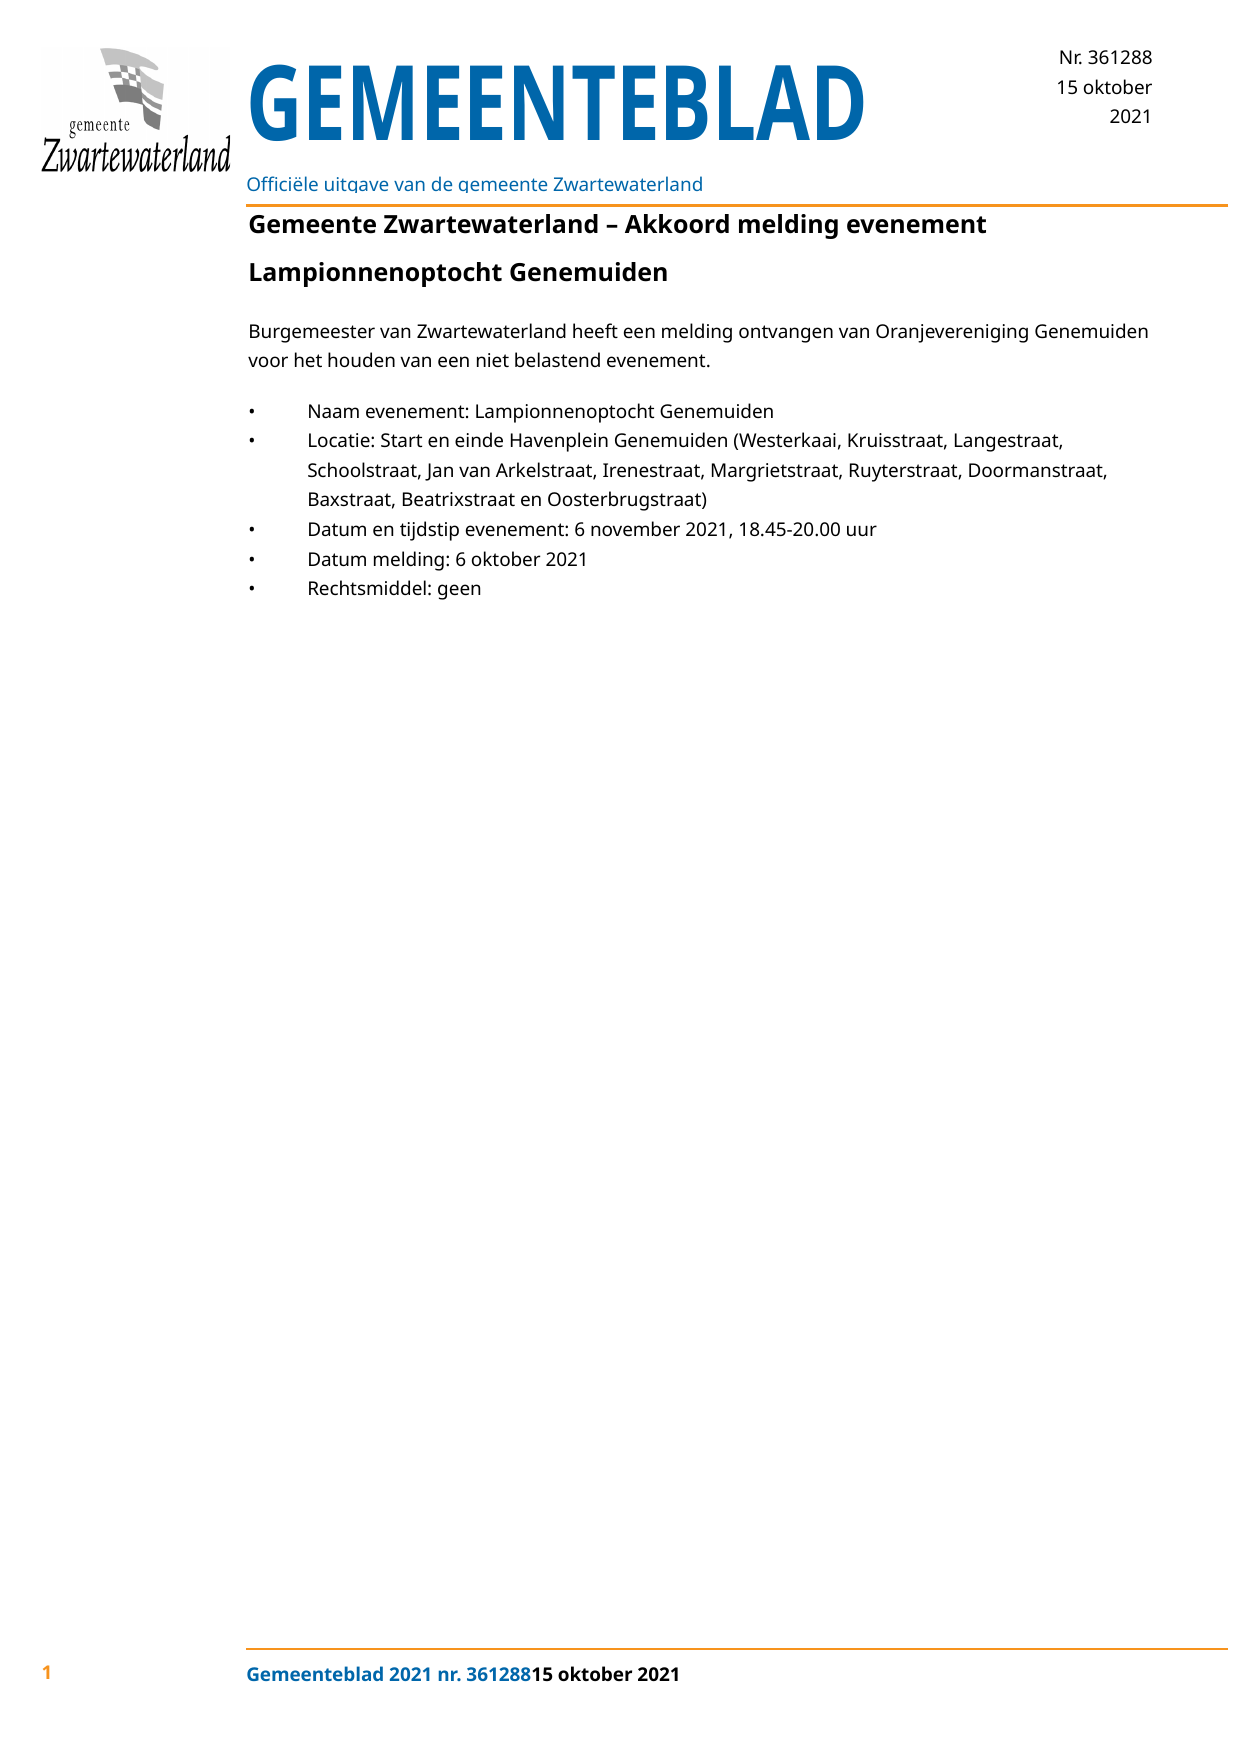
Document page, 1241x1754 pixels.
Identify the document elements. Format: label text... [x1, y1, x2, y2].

text Gemeente Zwartewaterland – Akkoord melding evenement Lampionnenoptocht Genemuiden [248, 207, 1152, 288]
list Locatie: Start en einde Havenplein Genemuiden (Westerkaai, Kruisstraat, Langestraat, Schoolstraat, Jan van Arkelstraat, Irenestraat, Margrietstraat, Ruyterstraat, Doormanstraat, Baxstraat, Beatrixstraat en Oosterbrugstraat) [248, 427, 1152, 512]
list Datum melding: 6 oktober 2021 [248, 546, 1152, 572]
picture [41, 47, 231, 172]
list Naam evenement: Lampionnenoptocht Genemuiden [248, 398, 1152, 424]
list Rechtsmiddel: geen [248, 575, 1152, 601]
text Burgemeester van Zwartewaterland heeft een melding ontvangen van Oranjevereniging Genemuiden voor het houden van een niet belastend evenement. [248, 318, 1152, 373]
list Datum en tijdstip evenement: 6 november 2021, 18.45-20.00 uur [248, 516, 1152, 542]
